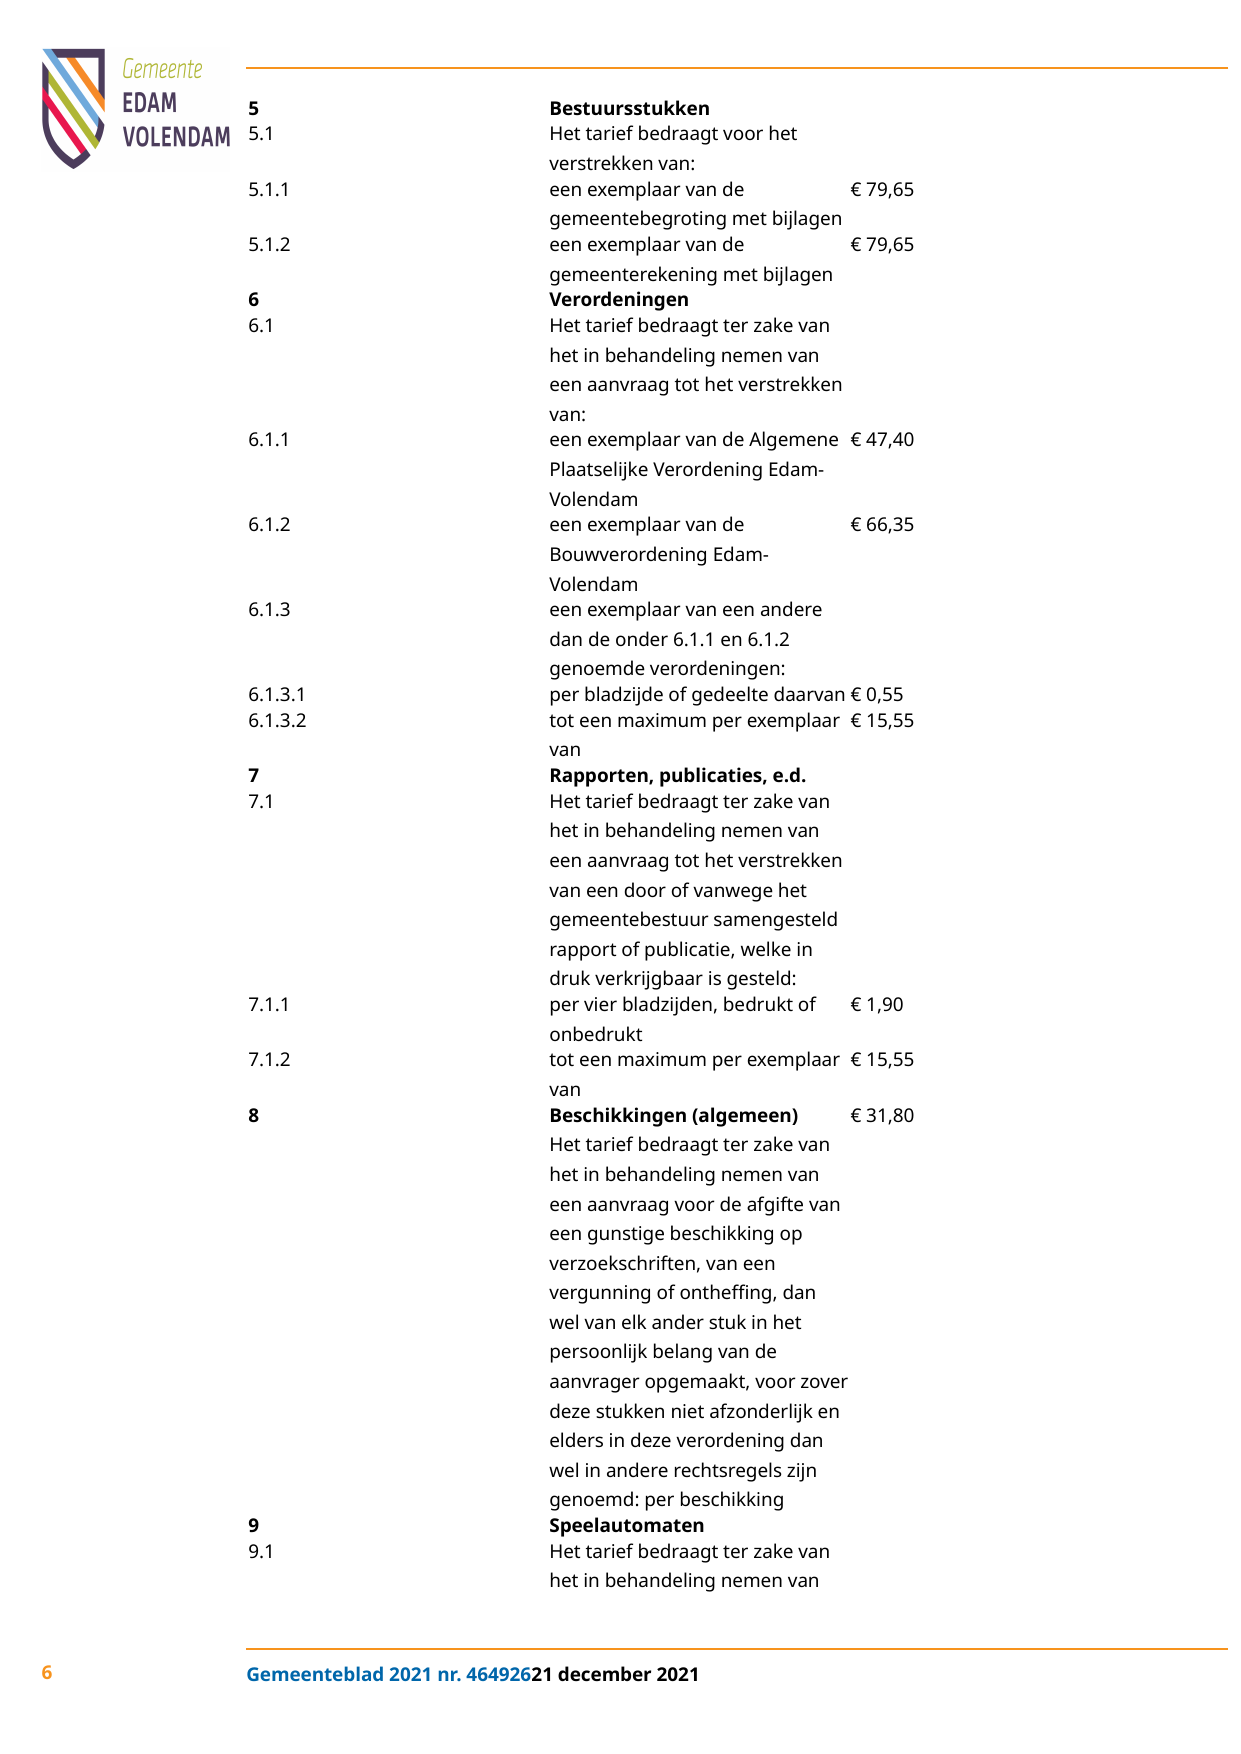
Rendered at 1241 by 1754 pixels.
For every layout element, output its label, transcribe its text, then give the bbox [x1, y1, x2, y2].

table_cell 6.1.3 [248, 596, 549, 681]
table_cell Beschikkingen (algemeen) Het tarief bedraagt ter zake van het in behandeling nemen van een aanvraag voor de afgifte van een gunstige beschikking op verzoekschriften, van een vergunning of ontheffing, dan wel van elk ander stuk in het persoonlijk belang van de aanvrager opgemaakt, voor zover deze stukken niet afzonderlijk en elders in deze verordening dan wel in andere rechtsregels zijn genoemd: per beschikking [549, 1102, 850, 1512]
table_cell Speelautomaten [549, 1512, 850, 1538]
table_cell 6.1.1 [248, 427, 549, 512]
table_cell [850, 596, 1152, 681]
table_cell 8 [248, 1102, 549, 1512]
table_cell Bestuursstukken [549, 95, 850, 121]
table_cell een exemplaar van de Bouwverordening Edam-Volendam [549, 512, 850, 596]
table_cell 6.1.3.2 [248, 707, 549, 762]
table_cell Het tarief bedraagt ter zake van het in behandeling nemen van een aanvraag tot het verstrekken van een door of vanwege het gemeentebestuur samengesteld rapport of publicatie, welke in druk verkrijgbaar is gesteld: [549, 788, 850, 991]
picture [41, 47, 231, 172]
table_cell [850, 121, 1152, 176]
table_cell 6 [248, 286, 549, 312]
table_cell € 31,80 [850, 1102, 1152, 1512]
table_cell 5 [248, 95, 549, 121]
table_cell € 79,65 [850, 176, 1152, 231]
table_cell Verordeningen [549, 286, 850, 312]
table_cell Het tarief bedraagt ter zake van het in behandeling nemen van [549, 1538, 850, 1593]
table_cell per bladzijde of gedeelte daarvan [549, 681, 850, 707]
table_cell € 15,55 [850, 707, 1152, 762]
table_cell 7.1.2 [248, 1047, 549, 1102]
table_cell 5.1.1 [248, 176, 549, 231]
table_cell [850, 95, 1152, 121]
table_cell Het tarief bedraagt voor het verstrekken van: [549, 121, 850, 176]
table_cell € 0,55 [850, 681, 1152, 707]
table_cell een exemplaar van de gemeentebegroting met bijlagen [549, 176, 850, 231]
table_cell een exemplaar van een andere dan de onder 6.1.1 en 6.1.2 genoemde verordeningen: [549, 596, 850, 681]
table_cell € 1,90 [850, 991, 1152, 1047]
table_cell € 79,65 [850, 231, 1152, 286]
table_cell [850, 788, 1152, 991]
table_cell [850, 1538, 1152, 1593]
table_cell tot een maximum per exemplaar van [549, 707, 850, 762]
table_cell € 15,55 [850, 1047, 1152, 1102]
table_cell Rapporten, publicaties, e.d. [549, 763, 850, 788]
table_cell 9.1 [248, 1538, 549, 1593]
table_cell [850, 763, 1152, 788]
table_cell een exemplaar van de gemeenterekening met bijlagen [549, 231, 850, 286]
table_cell 5.1 [248, 121, 549, 176]
table_cell 7 [248, 763, 549, 788]
table_cell 7.1 [248, 788, 549, 991]
table_cell 6.1.3.1 [248, 681, 549, 707]
table_cell per vier bladzijden, bedrukt of onbedrukt [549, 991, 850, 1047]
table_cell een exemplaar van de Algemene Plaatselijke Verordening Edam-Volendam [549, 427, 850, 512]
table_cell € 66,35 [850, 512, 1152, 596]
table_cell 7.1.1 [248, 991, 549, 1047]
table_cell tot een maximum per exemplaar van [549, 1047, 850, 1102]
table_cell 5.1.2 [248, 231, 549, 286]
table_cell 6.1 [248, 312, 549, 427]
table_cell 9 [248, 1512, 549, 1538]
table_cell € 47,40 [850, 427, 1152, 512]
table_cell 6.1.2 [248, 512, 549, 596]
table_cell [850, 312, 1152, 427]
table_cell [850, 1512, 1152, 1538]
table_cell Het tarief bedraagt ter zake van het in behandeling nemen van een aanvraag tot het verstrekken van: [549, 312, 850, 427]
table_cell [850, 286, 1152, 312]
